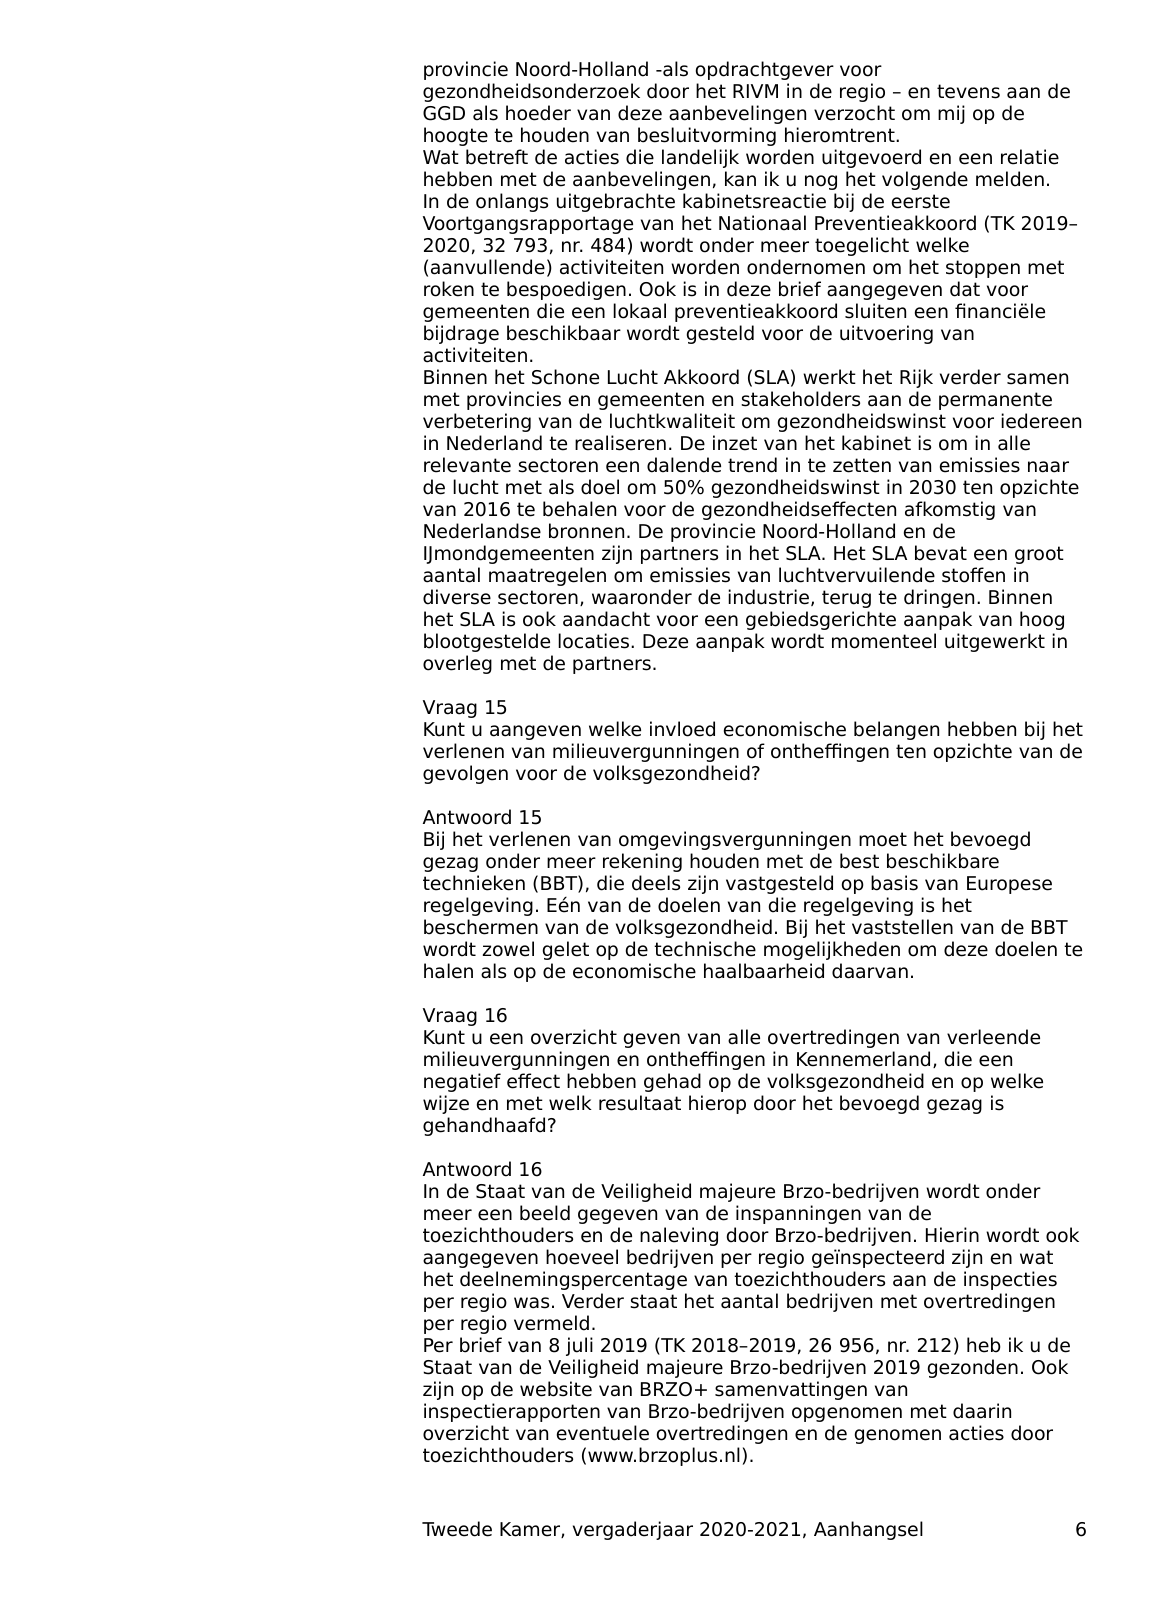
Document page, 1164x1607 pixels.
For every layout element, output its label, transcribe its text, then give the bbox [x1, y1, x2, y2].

text Per brief van 8 juli 2019 (TK 2018–2019, 26 956, nr. 212) heb ik u de Staat van de Veiligheid majeure Brzo-bedrijven 2019 gezonden. Ook zijn op de website van BRZO+ samenvattingen van inspectierapporten van Brzo-bedrijven opgenomen met daarin overzicht van eventuele overtredingen en de genomen acties door toezichthouders (www.brzoplus.nl). [422, 1335, 1087, 1467]
text Antwoord 16 [422, 1159, 1087, 1181]
text Antwoord 15 [422, 807, 1087, 829]
text Bij het verlenen van omgevingsvergunningen moet het bevoegd gezag onder meer rekening houden met de best beschikbare technieken (BBT), die deels zijn vastgesteld op basis van Europese regelgeving. Eén van de doelen van die regelgeving is het beschermen van de volksgezondheid. Bij het vaststellen van de BBT wordt zowel gelet op de technische mogelijkheden om deze doelen te halen als op de economische haalbaarheid daarvan. [422, 829, 1087, 983]
text Kunt u een overzicht geven van alle overtredingen van verleende milieuvergunningen en ontheffingen in Kennemerland, die een negatief effect hebben gehad op de volksgezondheid en op welke wijze en met welk resultaat hierop door het bevoegd gezag is gehandhaafd? [422, 1027, 1087, 1137]
text Vraag 15 [422, 697, 1087, 719]
text provincie Noord-Holland -als opdrachtgever voor gezondheidsonderzoek door het RIVM in de regio – en tevens aan de GGD als hoeder van deze aanbevelingen verzocht om mij op de hoogte te houden van besluitvorming hieromtrent. [422, 59, 1087, 147]
text In de Staat van de Veiligheid majeure Brzo-bedrijven wordt onder meer een beeld gegeven van de inspanningen van de toezichthouders en de naleving door Brzo-bedrijven. Hierin wordt ook aangegeven hoeveel bedrijven per regio geïnspecteerd zijn en wat het deelnemingspercentage van toezichthouders aan de inspecties per regio was. Verder staat het aantal bedrijven met overtredingen per regio vermeld. [422, 1181, 1087, 1335]
text Vraag 16 [422, 1005, 1087, 1027]
text Binnen het Schone Lucht Akkoord (SLA) werkt het Rijk verder samen met provincies en gemeenten en stakeholders aan de permanente verbetering van de luchtkwaliteit om gezondheidswinst voor iedereen in Nederland te realiseren. De inzet van het kabinet is om in alle relevante sectoren een dalende trend in te zetten van emissies naar de lucht met als doel om 50% gezondheidswinst in 2030 ten opzichte van 2016 te behalen voor de gezondheidseffecten afkomstig van Nederlandse bronnen. De provincie Noord-Holland en de IJmondgemeenten zijn partners in het SLA. Het SLA bevat een groot aantal maatregelen om emissies van luchtvervuilende stoffen in diverse sectoren, waaronder de industrie, terug te dringen. Binnen het SLA is ook aandacht voor een gebiedsgerichte aanpak van hoog blootgestelde locaties. Deze aanpak wordt momenteel uitgewerkt in overleg met de partners. [422, 367, 1087, 674]
text Wat betreft de acties die landelijk worden uitgevoerd en een relatie hebben met de aanbevelingen, kan ik u nog het volgende melden. [422, 147, 1087, 191]
text In de onlangs uitgebrachte kabinetsreactie bij de eerste Voortgangsrapportage van het Nationaal Preventieakkoord (TK 2019–2020, 32 793, nr. 484) wordt onder meer toegelicht welke (aanvullende) activiteiten worden ondernomen om het stoppen met roken te bespoedigen. Ook is in deze brief aangegeven dat voor gemeenten die een lokaal preventieakkoord sluiten een financiële bijdrage beschikbaar wordt gesteld voor de uitvoering van activiteiten. [422, 191, 1087, 367]
text Kunt u aangeven welke invloed economische belangen hebben bij het verlenen van milieuvergunningen of ontheffingen ten opzichte van de gevolgen voor de volksgezondheid? [422, 719, 1087, 784]
